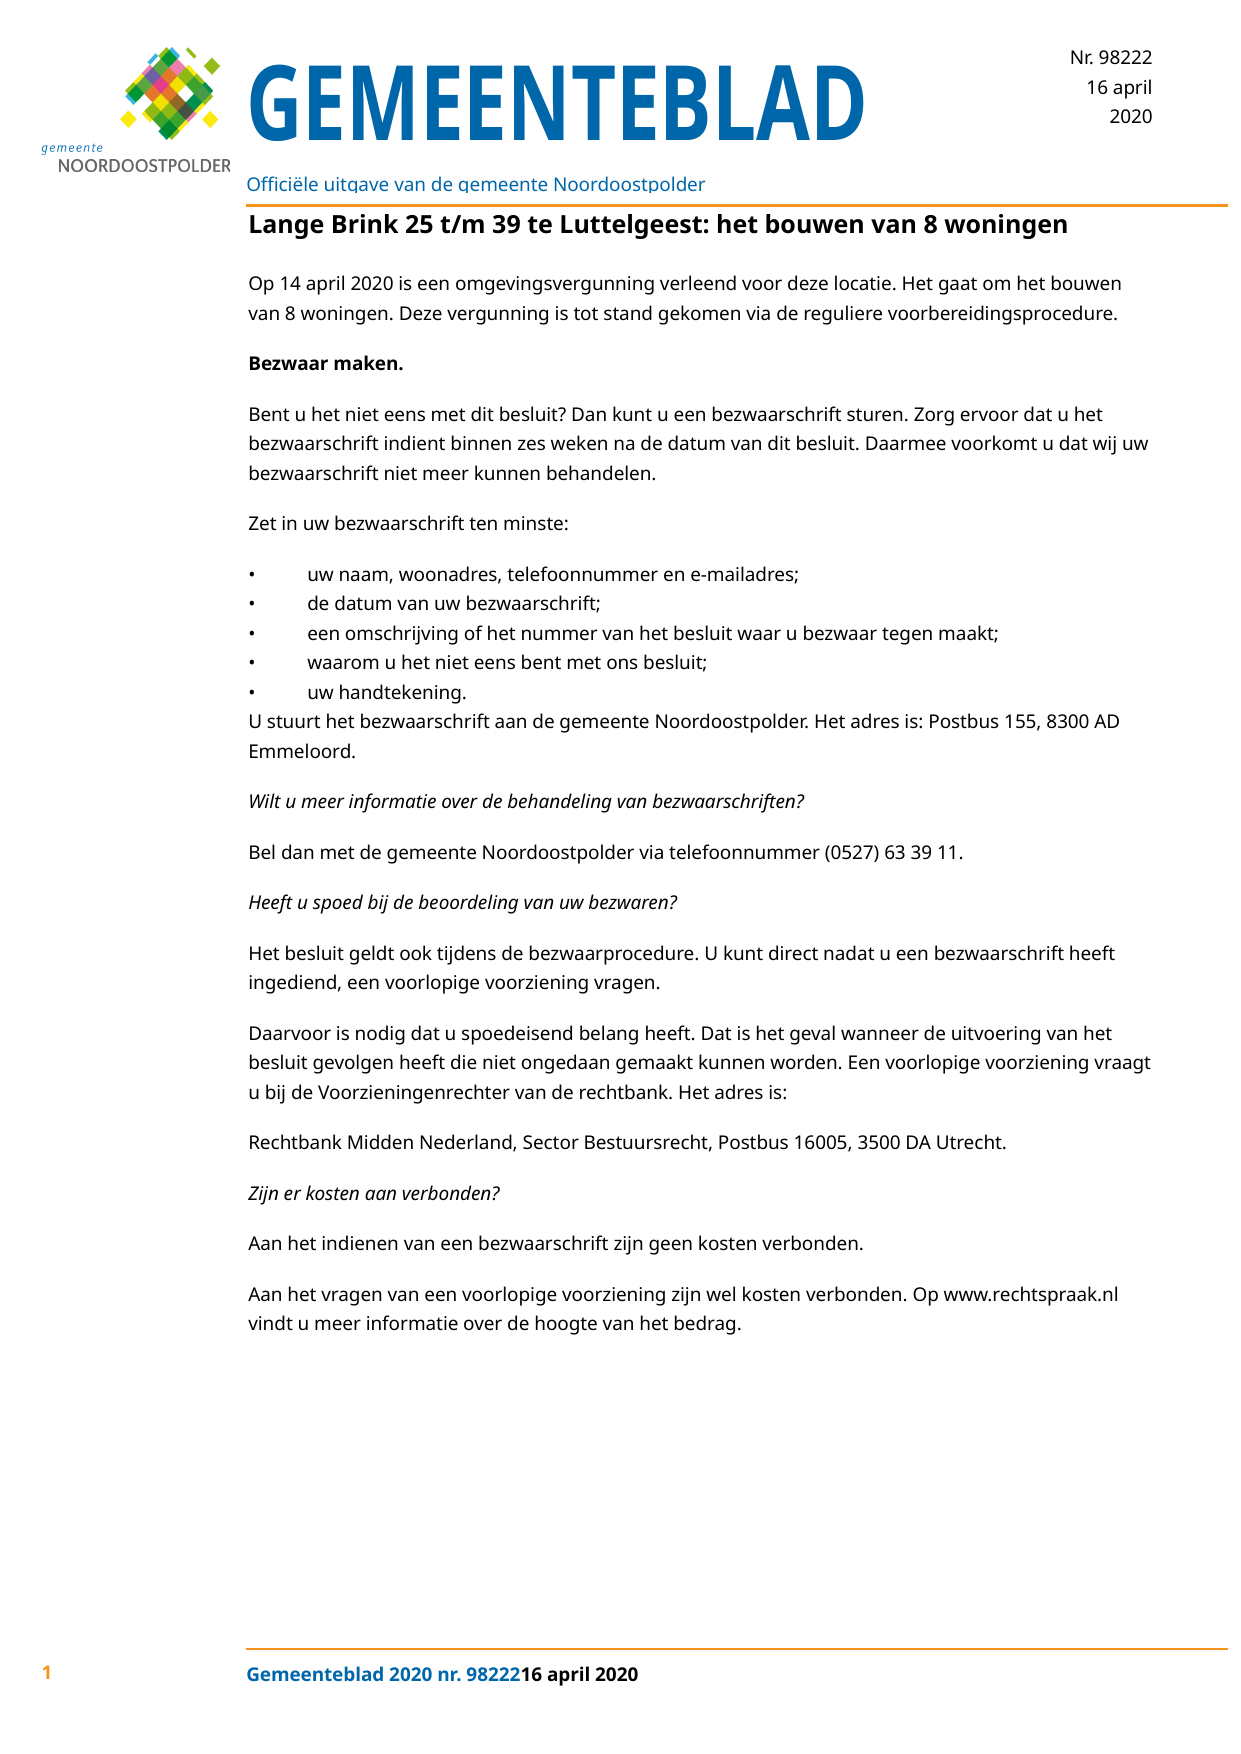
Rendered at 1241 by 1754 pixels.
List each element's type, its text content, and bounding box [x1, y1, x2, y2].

picture [41, 47, 231, 172]
text Rechtbank Midden Nederland, Sector Bestuursrecht, Postbus 16005, 3500 DA Utrecht. [248, 1129, 1152, 1155]
text U stuurt het bezwaarschrift aan de gemeente Noordoostpolder. Het adres is: Postbus 155, 8300 AD Emmeloord. [248, 709, 1152, 764]
text Aan het indienen van een bezwaarschrift zijn geen kosten verbonden. [248, 1230, 1152, 1256]
list een omschrijving of het nummer van het besluit waar u bezwaar tegen maakt; [248, 620, 1152, 646]
text Heeft u spoed bij de beoordeling van uw bezwaren? [248, 889, 1152, 915]
text Wilt u meer informatie over de behandeling van bezwaarschriften? [248, 789, 1152, 814]
text Aan het vragen van een voorlopige voorziening zijn wel kosten verbonden. Op www.rechtspraak.nl vindt u meer informatie over de hoogte van het bedrag. [248, 1281, 1152, 1336]
text Bel dan met de gemeente Noordoostpolder via telefoonnummer (0527) 63 39 11. [248, 839, 1152, 865]
list de datum van uw bezwaarschrift; [248, 590, 1152, 616]
text Het besluit geldt ook tijdens de bezwaarprocedure. U kunt direct nadat u een bezwaarschrift heeft ingediend, een voorlopige voorziening vragen. [248, 940, 1152, 995]
text Lange Brink 25 t/m 39 te Luttelgeest: het bouwen van 8 woningen [248, 207, 1152, 241]
text Bent u het niet eens met dit besluit? Dan kunt u een bezwaarschrift sturen. Zorg ervoor dat u het bezwaarschrift indient binnen zes weken na de datum van dit besluit. Daarmee voorkomt u dat wij uw bezwaarschrift niet meer kunnen behandelen. [248, 401, 1152, 486]
text Zijn er kosten aan verbonden? [248, 1180, 1152, 1206]
list uw naam, woonadres, telefoonnummer en e-mailadres; [248, 561, 1152, 586]
list waarom u het niet eens bent met ons besluit; [248, 649, 1152, 675]
list uw handtekening. [248, 679, 1152, 705]
text Bezwaar maken. [248, 350, 1152, 376]
text Zet in uw bezwaarschrift ten minste: [248, 510, 1152, 536]
text Op 14 april 2020 is een omgevingsvergunning verleend voor deze locatie. Het gaat om het bouwen van 8 woningen. Deze vergunning is tot stand gekomen via de reguliere voorbereidingsprocedure. [248, 270, 1152, 326]
text Daarvoor is nodig dat u spoedeisend belang heeft. Dat is het geval wanneer de uitvoering van het besluit gevolgen heeft die niet ongedaan gemaakt kunnen worden. Een voorlopige voorziening vraagt u bij de Voorzieningenrechter van de rechtbank. Het adres is: [248, 1020, 1152, 1105]
